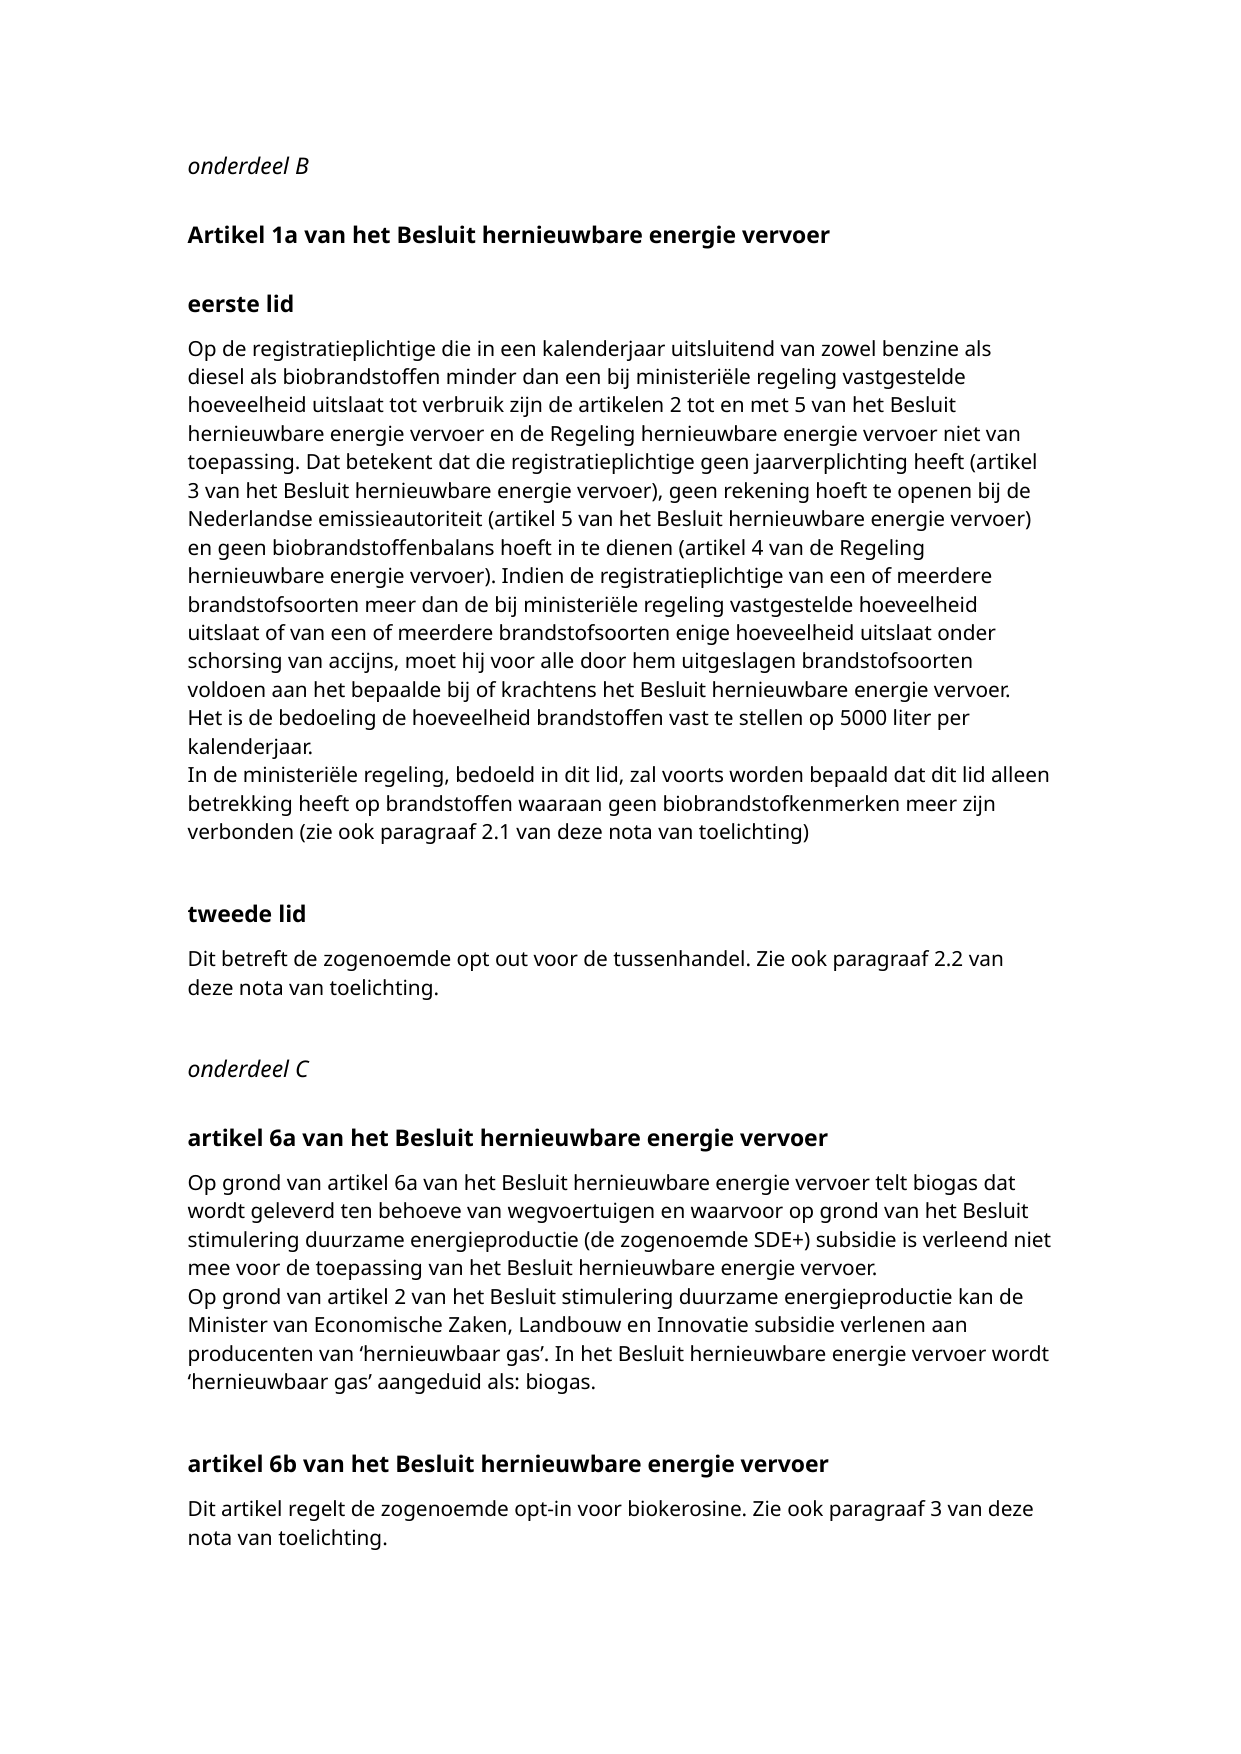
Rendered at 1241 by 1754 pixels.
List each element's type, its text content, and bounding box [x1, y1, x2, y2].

subtitle eerste lid [187, 287, 1053, 319]
subtitle artikel 6b van het Besluit hernieuwbare energie vervoer [187, 1448, 1053, 1479]
subtitle tweede lid [187, 898, 1053, 929]
subtitle Artikel 1a van het Besluit hernieuwbare energie vervoer [187, 219, 1053, 250]
text In de ministeriële regeling, bedoeld in dit lid, zal voorts worden bepaald dat dit lid alleen betrekking heeft op brandstoffen waaraan geen biobrandstofkenmerken meer zijn verbonden (zie ook paragraaf 2.1 van deze nota van toelichting) [187, 760, 1053, 846]
subtitle onderdeel B [187, 150, 1053, 181]
subtitle artikel 6a van het Besluit hernieuwbare energie vervoer [187, 1122, 1053, 1153]
subtitle onderdeel C [187, 1053, 1053, 1084]
text Op grond van artikel 2 van het Besluit stimulering duurzame energieproductie kan de Minister van Economische Zaken, Landbouw en Innovatie subsidie verlenen aan producenten van ‘hernieuwbaar gas’. In het Besluit hernieuwbare energie vervoer wordt ‘hernieuwbaar gas’ aangeduid als: biogas. [187, 1282, 1053, 1396]
text Dit betreft de zogenoemde opt out voor de tussenhandel. Zie ook paragraaf 2.2 van deze nota van toelichting. [187, 944, 1053, 1001]
text Het is de bedoeling de hoeveelheid brandstoffen vast te stellen op 5000 liter per kalenderjaar. [187, 703, 1053, 760]
text Dit artikel regelt de zogenoemde opt-in voor biokerosine. Zie ook paragraaf 3 van deze nota van toelichting. [187, 1494, 1053, 1551]
text Op de registratieplichtige die in een kalenderjaar uitsluitend van zowel benzine als diesel als biobrandstoffen minder dan een bij ministeriële regeling vastgestelde hoeveelheid uitslaat tot verbruik zijn de artikelen 2 tot en met 5 van het Besluit hernieuwbare energie vervoer en de Regeling hernieuwbare energie vervoer niet van toepassing. Dat betekent dat die registratieplichtige geen jaarverplichting heeft (artikel 3 van het Besluit hernieuwbare energie vervoer), geen rekening hoeft te openen bij de Nederlandse emissieautoriteit (artikel 5 van het Besluit hernieuwbare energie vervoer) en geen biobrandstoffenbalans hoeft in te dienen (artikel 4 van de Regeling hernieuwbare energie vervoer). Indien de registratieplichtige van een of meerdere brandstofsoorten meer dan de bij ministeriële regeling vastgestelde hoeveelheid uitslaat of van een of meerdere brandstofsoorten enige hoeveelheid uitslaat onder schorsing van accijns, moet hij voor alle door hem uitgeslagen brandstofsoorten voldoen aan het bepaalde bij of krachtens het Besluit hernieuwbare energie vervoer. [187, 334, 1053, 703]
text Op grond van artikel 6a van het Besluit hernieuwbare energie vervoer telt biogas dat wordt geleverd ten behoeve van wegvoertuigen en waarvoor op grond van het Besluit stimulering duurzame energieproductie (de zogenoemde SDE+) subsidie is verleend niet mee voor de toepassing van het Besluit hernieuwbare energie vervoer. [187, 1168, 1053, 1282]
